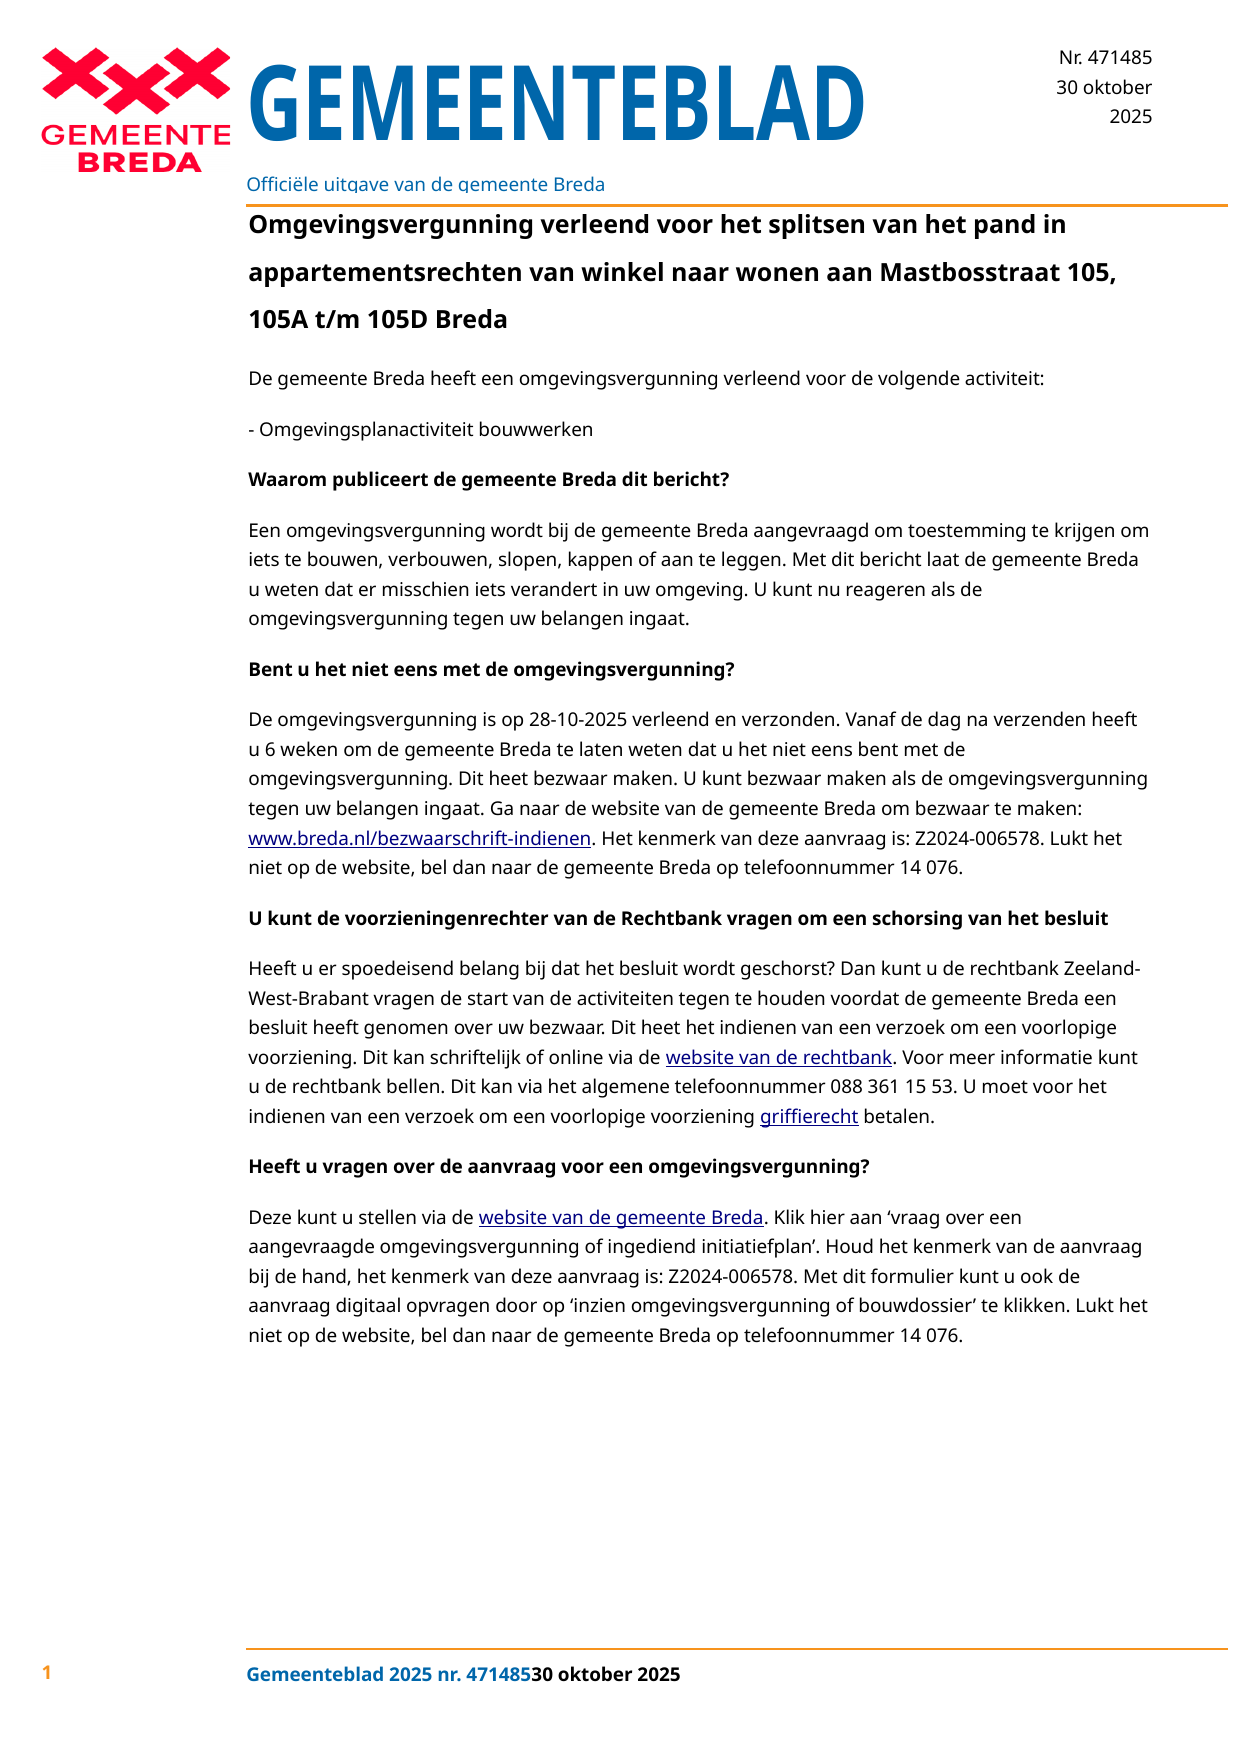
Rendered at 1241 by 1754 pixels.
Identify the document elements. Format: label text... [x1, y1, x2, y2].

picture [41, 47, 231, 172]
text U kunt de voorzieningenrechter van de Rechtbank vragen om een schorsing van het besluit [248, 905, 1152, 930]
text De omgevingsvergunning is op 28-10-2025 verleend en verzonden. Vanaf de dag na verzenden heeft u 6 weken om de gemeente Breda te laten weten dat u het niet eens bent met de omgevingsvergunning. Dit heet bezwaar maken. U kunt bezwaar maken als de omgevingsvergunning tegen uw belangen ingaat. Ga naar de website van de gemeente Breda om bezwaar te maken: www.breda.nl/bezwaarschrift-indienen. Het kenmerk van deze aanvraag is: Z2024-006578. Lukt het niet op de website, bel dan naar de gemeente Breda op telefoonnummer 14 076. [248, 706, 1152, 880]
text Heeft u er spoedeisend belang bij dat het besluit wordt geschorst? Dan kunt u de rechtbank Zeeland-West-Brabant vragen de start van de activiteiten tegen te houden voordat de gemeente Breda een besluit heeft genomen over uw bezwaar. Dit heet het indienen van een verzoek om een voorlopige voorziening. Dit kan schriftelijk of online via de website van de rechtbank. Voor meer informatie kunt u de rechtbank bellen. Dit kan via het algemene telefoonnummer 088 361 15 53. U moet voor het indienen van een verzoek om een voorlopige voorziening griffierecht betalen. [248, 955, 1152, 1129]
text - Omgevingsplanactiviteit bouwwerken [248, 416, 1152, 442]
text Waarom publiceert de gemeente Breda dit bericht? [248, 466, 1152, 492]
text Heeft u vragen over de aanvraag voor een omgevingsvergunning? [248, 1153, 1152, 1179]
text Omgevingsvergunning verleend voor het splitsen van het pand in appartementsrechten van winkel naar wonen aan Mastbosstraat 105, 105A t/m 105D Breda [248, 207, 1152, 336]
text Bent u het niet eens met de omgevingsvergunning? [248, 656, 1152, 682]
text Een omgevingsvergunning wordt bij de gemeente Breda aangevraagd om toestemming te krijgen om iets te bouwen, verbouwen, slopen, kappen of aan te leggen. Met dit bericht laat de gemeente Breda u weten dat er misschien iets verandert in uw omgeving. U kunt nu reageren als de omgevingsvergunning tegen uw belangen ingaat. [248, 517, 1152, 631]
text De gemeente Breda heeft een omgevingsvergunning verleend voor de volgende activiteit: [248, 366, 1152, 391]
text Deze kunt u stellen via de website van de gemeente Breda. Klik hier aan ‘vraag over een aangevraagde omgevingsvergunning of ingediend initiatiefplan’. Houd het kenmerk van de aanvraag bij de hand, het kenmerk van deze aanvraag is: Z2024-006578. Met dit formulier kunt u ook de aanvraag digitaal opvragen door op ‘inzien omgevingsvergunning of bouwdossier’ te klikken. Lukt het niet op de website, bel dan naar de gemeente Breda op telefoonnummer 14 076. [248, 1204, 1152, 1348]
